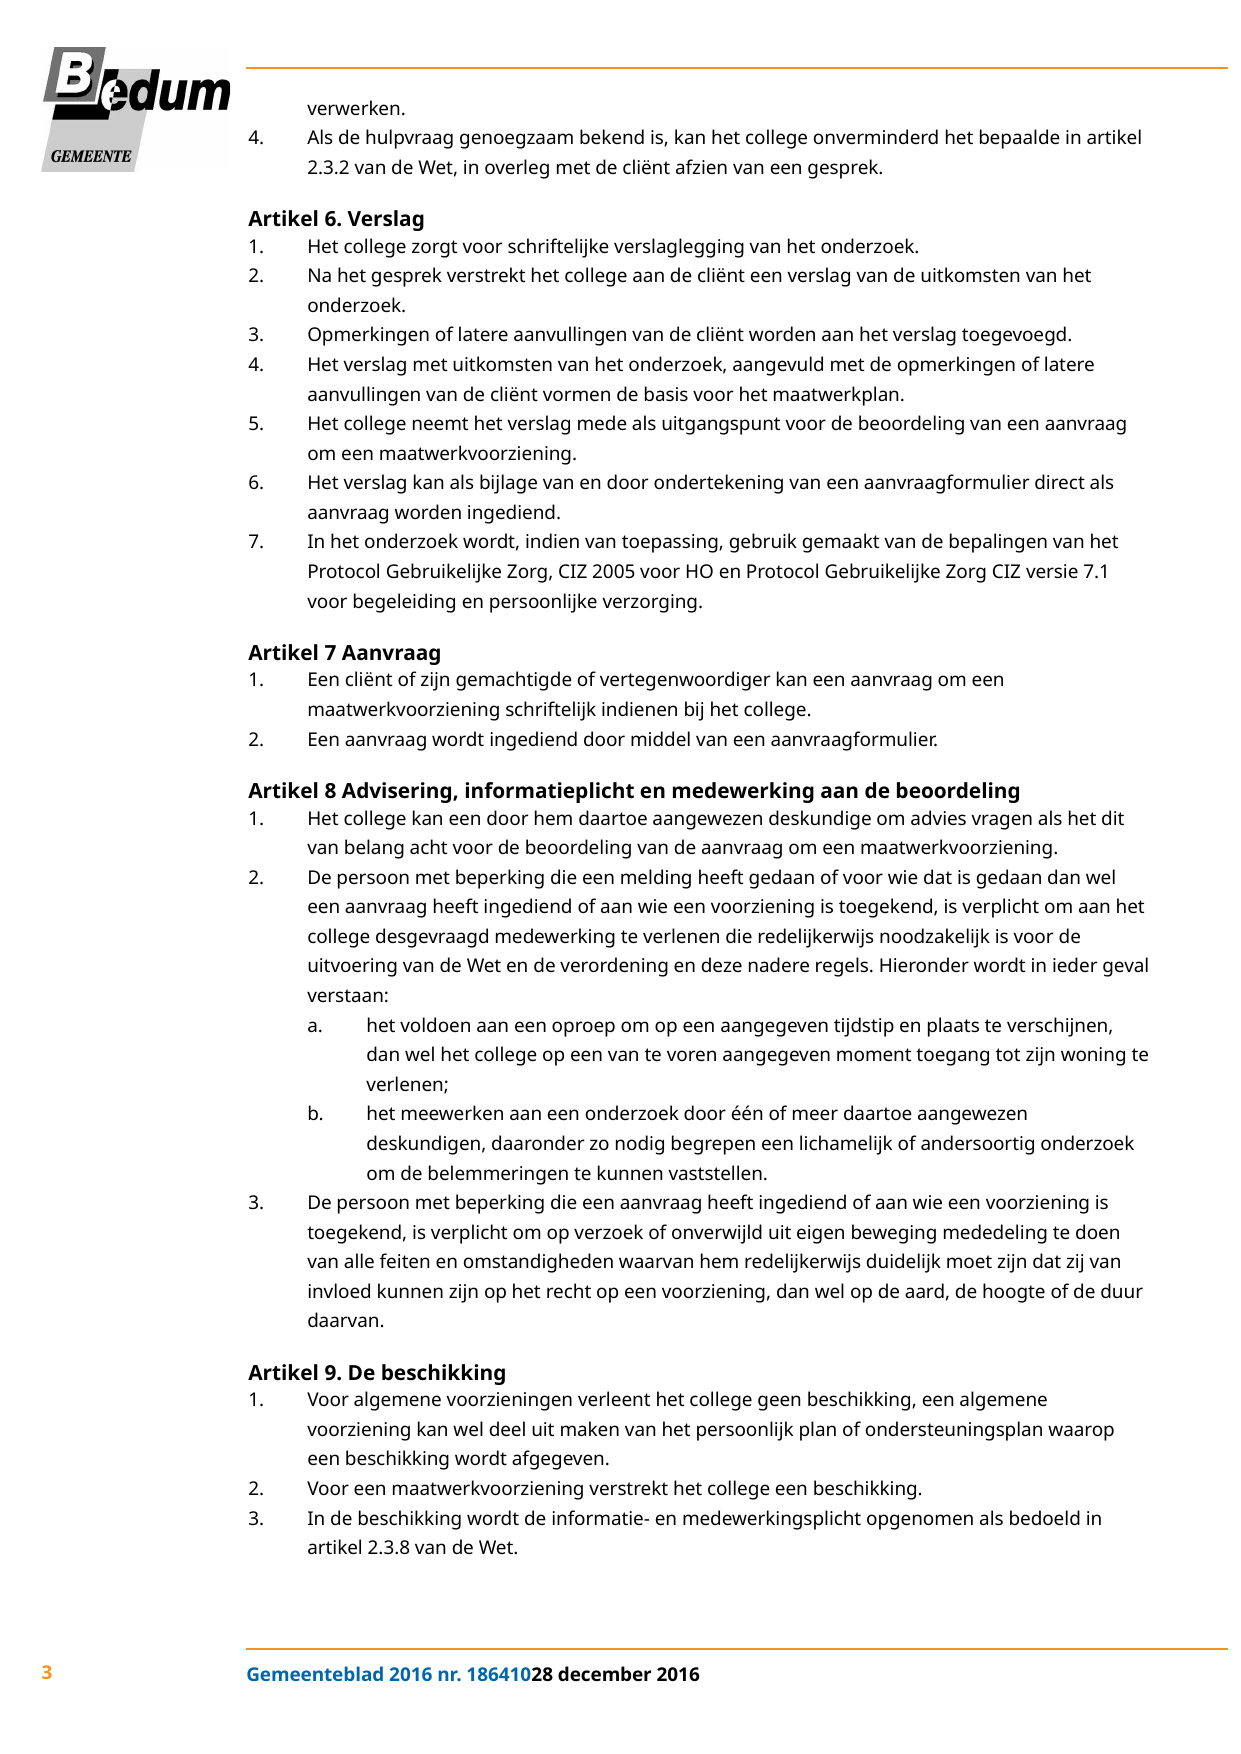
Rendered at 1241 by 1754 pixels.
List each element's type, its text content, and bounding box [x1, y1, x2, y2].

text Artikel 9. De beschikking [248, 1358, 1152, 1386]
list het meewerken aan een onderzoek door één of meer daartoe aangewezen deskundigen, daaronder zo nodig begrepen een lichamelijk of andersoortig onderzoek om de belemmeringen te kunnen vaststellen. [307, 1101, 1152, 1185]
list Voor een maatwerkvoorziening verstrekt het college een beschikking. [248, 1475, 1152, 1501]
list Het college neemt het verslag mede als uitgangspunt voor de beoordeling van een aanvraag om een maatwerkvoorziening. [248, 410, 1152, 466]
list Het verslag met uitkomsten van het onderzoek, aangevuld met de opmerkingen of latere aanvullingen van de cliënt vormen de basis voor het maatwerkplan. [248, 351, 1152, 406]
list Als de hulpvraag genoegzaam bekend is, kan het college onverminderd het bepaalde in artikel 2.3.2 van de Wet, in overleg met de cliënt afzien van een gesprek. [248, 124, 1152, 180]
list Het college zorgt voor schriftelijke verslaglegging van het onderzoek. [248, 233, 1152, 258]
picture [41, 47, 231, 172]
text Artikel 7 Aanvraag [248, 638, 1152, 667]
text Artikel 6. Verslag [248, 204, 1152, 233]
list De persoon met beperking die een aanvraag heeft ingediend of aan wie een voorziening is toegekend, is verplicht om op verzoek of onverwijld uit eigen beweging mededeling te doen van alle feiten en omstandigheden waarvan hem redelijkerwijs duidelijk moet zijn dat zij van invloed kunnen zijn op het recht op een voorziening, dan wel op de aard, de hoogte of de duur daarvan. [248, 1189, 1152, 1333]
list Opmerkingen of latere aanvullingen van de cliënt worden aan het verslag toegevoegd. [248, 322, 1152, 347]
list De persoon met beperking die een melding heeft gedaan of voor wie dat is gedaan dan wel een aanvraag heeft ingediend of aan wie een voorziening is toegekend, is verplicht om aan het college desgevraagd medewerking te verlenen die redelijkerwijs noodzakelijk is voor de uitvoering van de Wet en de verordening en deze nadere regels. Hieronder wordt in ieder geval verstaan: [248, 864, 1152, 1008]
list Na het gesprek verstrekt het college aan de cliënt een verslag van de uitkomsten van het onderzoek. [248, 262, 1152, 318]
list het voldoen aan een oproep om op een aangegeven tijdstip en plaats te verschijnen, dan wel het college op een van te voren aangegeven moment toegang tot zijn woning te verlenen; [307, 1012, 1152, 1097]
list In de beschikking wordt de informatie- en medewerkingsplicht opgenomen als bedoeld in artikel 2.3.8 van de Wet. [248, 1505, 1152, 1560]
list Het college kan een door hem daartoe aangewezen deskundige om advies vragen als het dit van belang acht voor de beoordeling van de aanvraag om een maatwerkvoorziening. [248, 805, 1152, 860]
text Artikel 8 Advisering, informatieplicht en medewerking aan de beoordeling [248, 776, 1152, 805]
list Een cliënt of zijn gemachtigde of vertegenwoordiger kan een aanvraag om een maatwerkvoorziening schriftelijk indienen bij het college. [248, 667, 1152, 722]
list In het onderzoek wordt, indien van toepassing, gebruik gemaakt van de bepalingen van het Protocol Gebruikelijke Zorg, CIZ 2005 voor HO en Protocol Gebruikelijke Zorg CIZ versie 7.1 voor begeleiding en persoonlijke verzorging. [248, 529, 1152, 613]
list Voor algemene voorzieningen verleent het college geen beschikking, een algemene voorziening kan wel deel uit maken van het persoonlijk plan of ondersteuningsplan waarop een beschikking wordt afgegeven. [248, 1386, 1152, 1471]
list Het verslag kan als bijlage van en door ondertekening van een aanvraagformulier direct als aanvraag worden ingediend. [248, 469, 1152, 525]
list Een aanvraag wordt ingediend door middel van een aanvraagformulier. [248, 726, 1152, 752]
list verwerken. [248, 95, 1152, 121]
